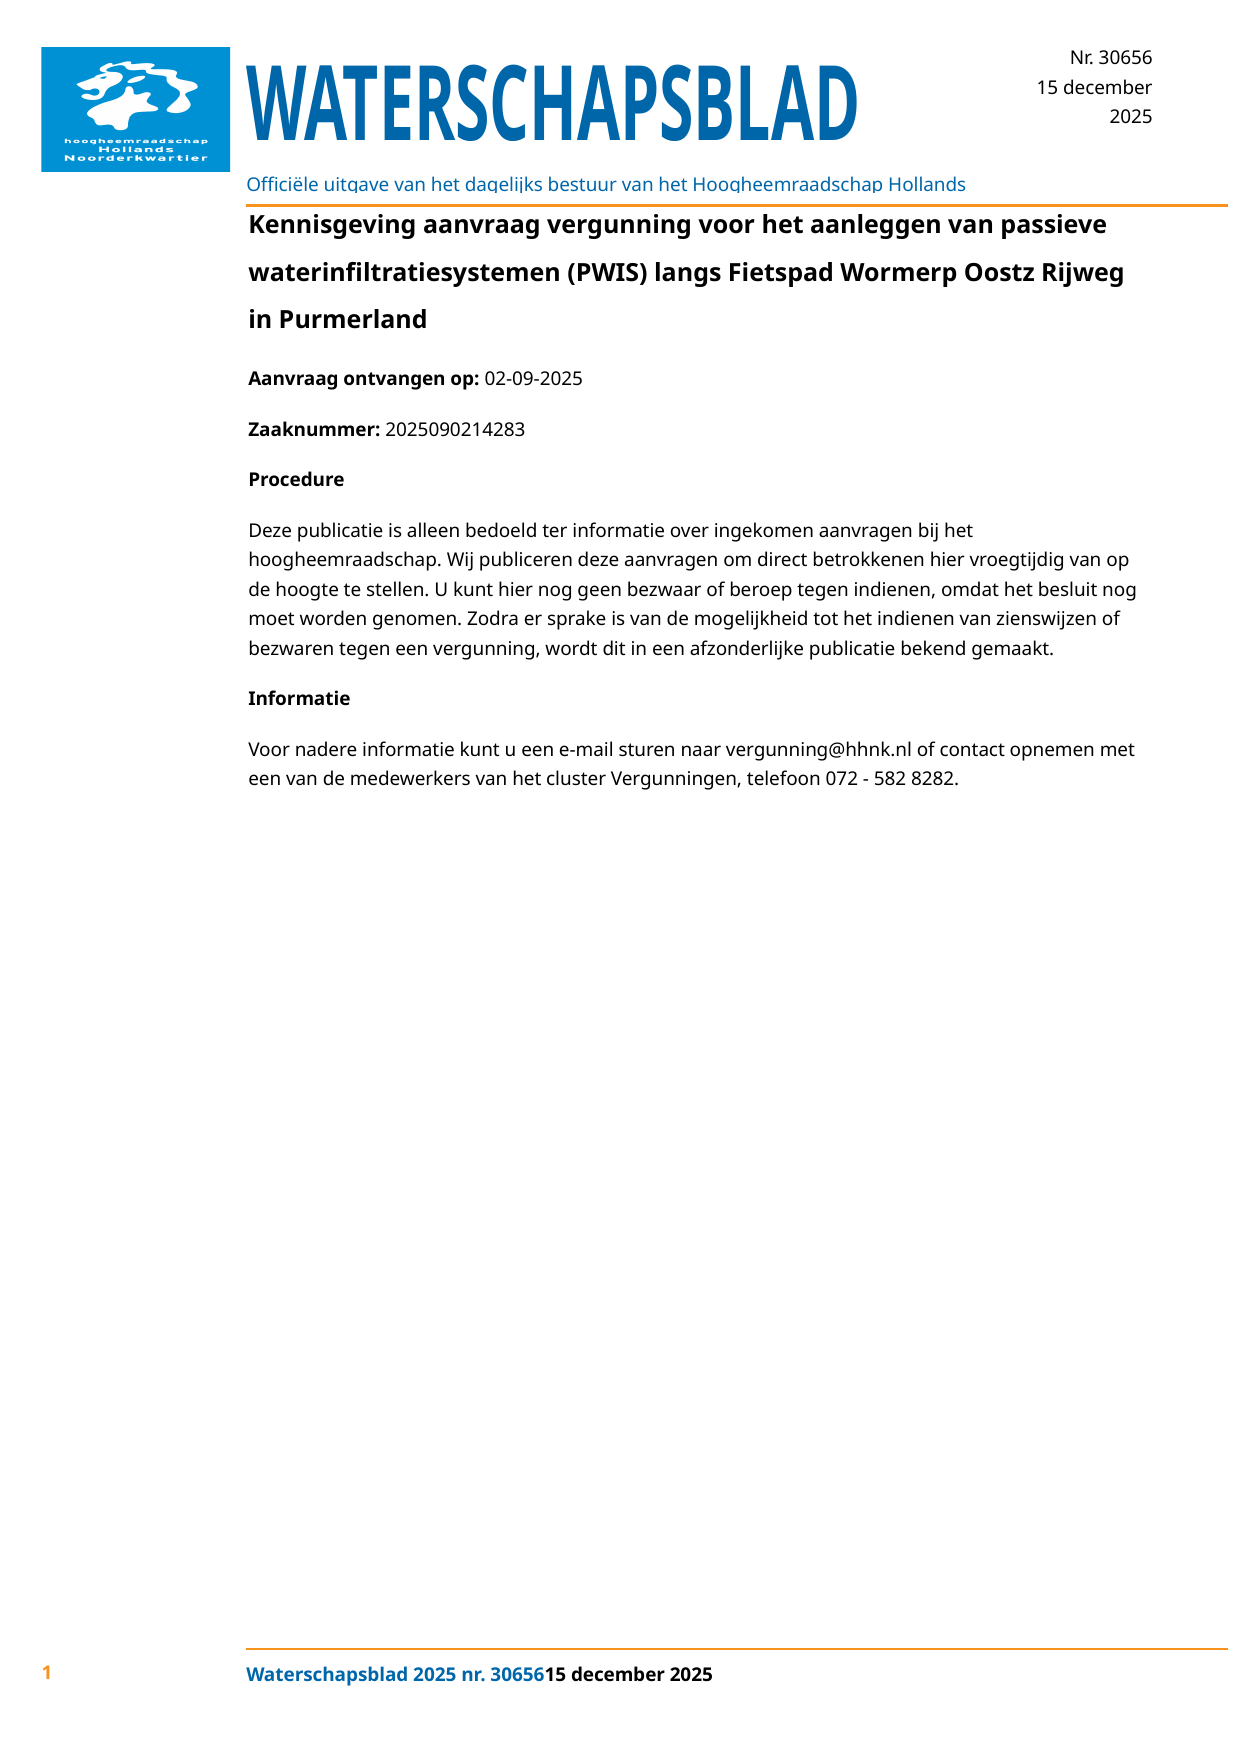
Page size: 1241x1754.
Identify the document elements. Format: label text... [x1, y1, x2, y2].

picture [78, 64, 122, 99]
text Procedure [248, 466, 1152, 492]
text Kennisgeving aanvraag vergunning voor het aanleggen van passieve waterinfiltratiesystemen (PWIS) langs Fietspad Wormerp Oostz Rijweg in Purmerland [248, 207, 1152, 336]
text Informatie [248, 686, 1152, 711]
picture [129, 76, 144, 82]
text Aanvraag ontvangen op: 02-09-2025 [248, 366, 1152, 391]
text Zaaknummer: 2025090214283 [248, 416, 1152, 442]
text Deze publicatie is alleen bedoeld ter informatie over ingekomen aanvragen bij het hoogheemraadschap. Wij publiceren deze aanvragen om direct betrokkenen hier vroegtijdig van op de hoogte te stellen. U kunt hier nog geen bezwaar of beroep tegen indienen, omdat het besluit nog moet worden genomen. Zodra er sprake is van de mogelijkheid tot het indienen van zienswijzen of bezwaren tegen een vergunning, wordt dit in een afzonderlijke publicatie bekend gemaakt. [248, 517, 1152, 661]
picture [118, 62, 197, 112]
text Voor nadere informatie kunt u een e-mail sturen naar vergunning@hhnk.nl of contact opnemen met een van de medewerkers van het cluster Vergunningen, telefoon 072 - 582 8282. [248, 736, 1152, 791]
picture [88, 87, 157, 130]
